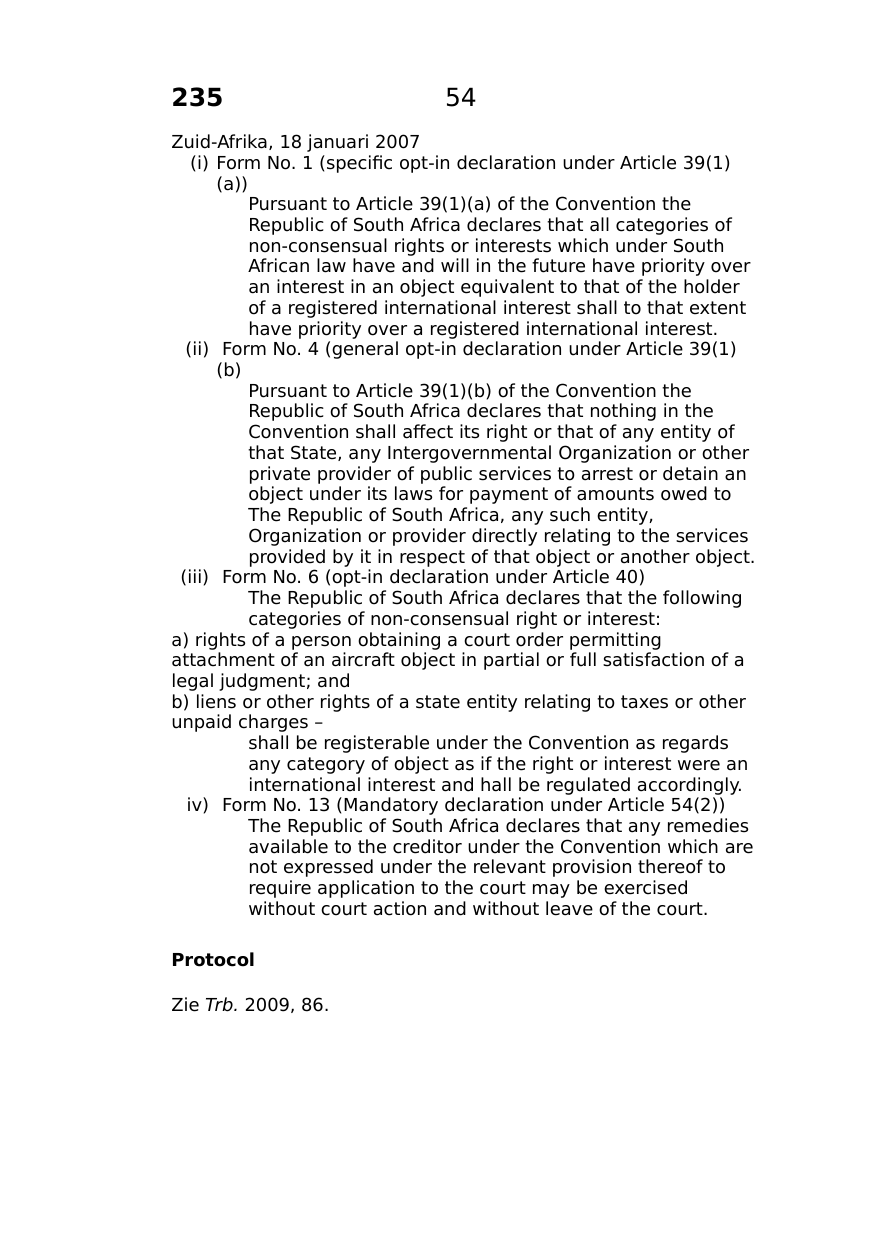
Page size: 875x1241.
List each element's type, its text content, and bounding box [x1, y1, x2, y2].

text shall be registerable under the Convention as regards any category of object as if the right or interest were an international interest and hall be regulated accordingly. [248, 733, 756, 795]
text The Republic of South Africa declares that the following categories of non-consensual right or interest: [248, 588, 756, 629]
text iv) Form No. 13 (Mandatory declaration under Article 54(2)) [171, 795, 756, 816]
text Zuid-Afrika, 18 januari 2007 [171, 132, 756, 153]
subtitle Protocol [171, 949, 756, 970]
text The Republic of South Africa declares that any remedies available to the creditor under the Convention which are not expressed under the relevant provision thereof to require application to the court may be exercised without court action and without leave of the court. [248, 816, 756, 919]
text Zie Trb. 2009, 86. [171, 995, 756, 1016]
text (i) Form No. 1 (specific opt-in declaration under Article 39(1)(a)) [171, 153, 756, 194]
text b) liens or other rights of a state entity relating to taxes or other unpaid charges – [171, 692, 756, 733]
text a) rights of a person obtaining a court order permitting attachment of an aircraft object in partial or full satisfaction of a legal judgment; and [171, 629, 756, 692]
text (ii) Form No. 4 (general opt-in declaration under Article 39(1)(b) [171, 339, 756, 381]
text (iii) Form No. 6 (opt-in declaration under Article 40) [171, 567, 756, 588]
text Pursuant to Article 39(1)(a) of the Convention the Republic of South Africa declares that all categories of non-consensual rights or interests which under South African law have and will in the future have priority over an interest in an object equivalent to that of the holder of a registered international interest shall to that extent have priority over a registered international interest. [248, 194, 756, 339]
text Pursuant to Article 39(1)(b) of the Convention the Republic of South Africa declares that nothing in the Convention shall affect its right or that of any entity of that State, any Intergovernmental Organization or other private provider of public services to arrest or detain an object under its laws for payment of amounts owed to The Republic of South Africa, any such entity, Organization or provider directly relating to the services provided by it in respect of that object or another object. [248, 381, 756, 567]
